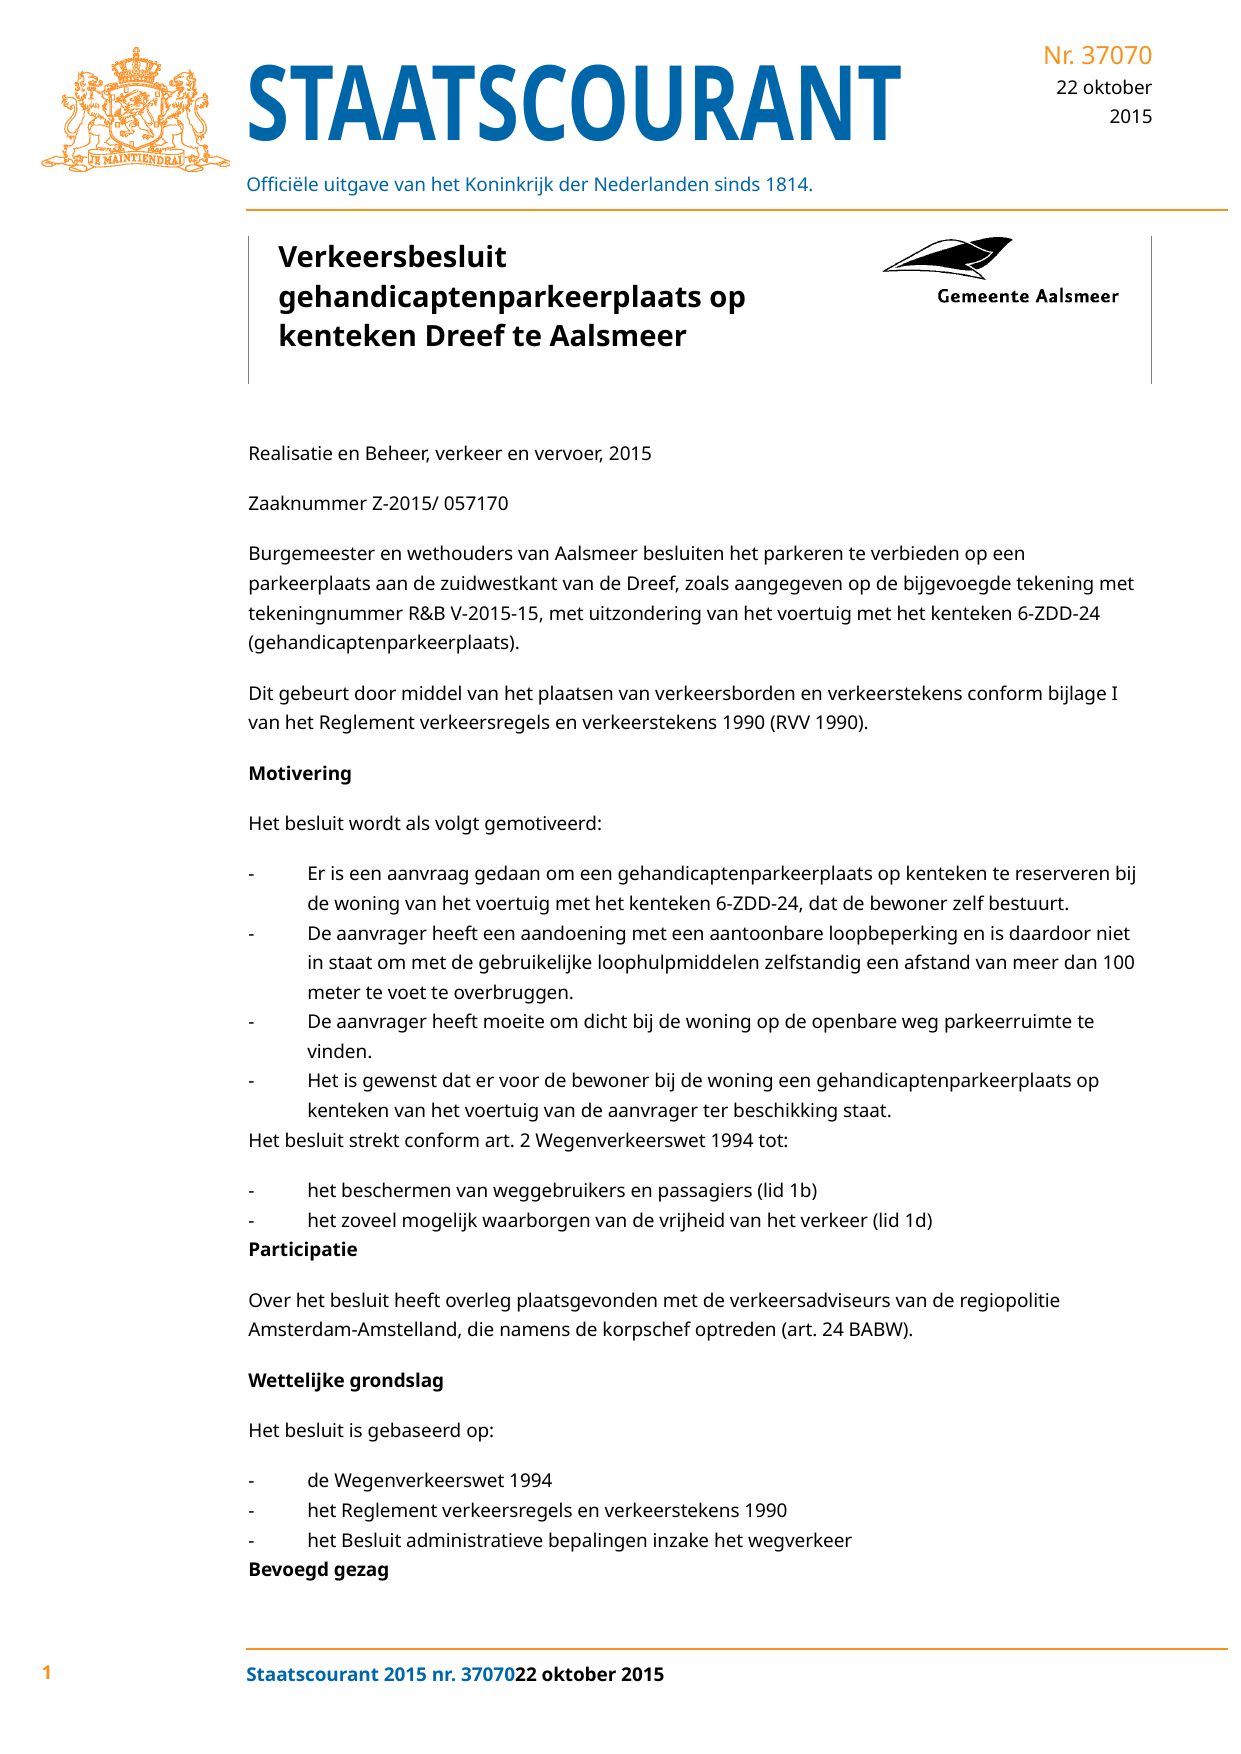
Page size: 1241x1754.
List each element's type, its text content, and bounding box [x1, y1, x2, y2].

text Bevoegd gezag [248, 1556, 1152, 1582]
text Het besluit strekt conform art. 2 Wegenverkeerswet 1994 tot: [248, 1127, 1152, 1152]
table_header Verkeersbesluit gehandicaptenparkeerplaats op kenteken Dreef te Aalsmeer [249, 236, 850, 384]
picture [41, 47, 231, 172]
list Er is een aanvraag gedaan om een gehandicaptenparkeerplaats op kenteken te reserveren bij de woning van het voertuig met het kenteken 6-ZDD-24, dat de bewoner zelf bestuurt. [248, 861, 1152, 916]
list De aanvrager heeft een aandoening met een aantoonbare loopbeperking en is daardoor niet in staat om met de gebruikelijke loophulpmiddelen zelfstandig een afstand van meer dan 100 meter te voet te overbruggen. [248, 920, 1152, 1004]
text Zaaknummer Z-2015/ 057170 [248, 490, 1152, 516]
text Over het besluit heeft overleg plaatsgevonden met de verkeersadviseurs van de regiopolitie Amsterdam-Amstelland, die namens de korpschef optreden (art. 24 BABW). [248, 1287, 1152, 1342]
list het zoveel mogelijk waarborgen van de vrijheid van het verkeer (lid 1d) [248, 1207, 1152, 1232]
text Het besluit wordt als volgt gemotiveerd: [248, 810, 1152, 836]
text Wettelijke grondslag [248, 1367, 1152, 1392]
text Participatie [248, 1236, 1152, 1262]
list het beschermen van weggebruikers en passagiers (lid 1b) [248, 1177, 1152, 1203]
list Het is gewenst dat er voor de bewoner bij de woning een gehandicaptenparkeerplaats op kenteken van het voertuig van de aanvrager ter beschikking staat. [248, 1068, 1152, 1123]
table_header [850, 236, 1151, 384]
text Realisatie en Beheer, verkeer en vervoer, 2015 [248, 440, 1152, 465]
text Burgemeester en wethouders van Aalsmeer besluiten het parkeren te verbieden op een parkeerplaats aan de zuidwestkant van de Dreef, zoals aangegeven op de bijgevoegde tekening met tekeningnummer R&B V-2015-15, met uitzondering van het voertuig met het kenteken 6-ZDD-24 (gehandicaptenparkeerplaats). [248, 541, 1152, 655]
list De aanvrager heeft moeite om dicht bij de woning op de openbare weg parkeerruimte te vinden. [248, 1008, 1152, 1064]
picture [882, 236, 1119, 303]
text Motivering [248, 760, 1152, 785]
list het Reglement verkeersregels en verkeerstekens 1990 [248, 1497, 1152, 1523]
list de Wegenverkeerswet 1994 [248, 1468, 1152, 1493]
list het Besluit administratieve bepalingen inzake het wegverkeer [248, 1527, 1152, 1552]
text Dit gebeurt door middel van het plaatsen van verkeersborden en verkeerstekens conform bijlage I van het Reglement verkeersregels en verkeerstekens 1990 (RVV 1990). [248, 680, 1152, 735]
text Het besluit is gebaseerd op: [248, 1417, 1152, 1443]
